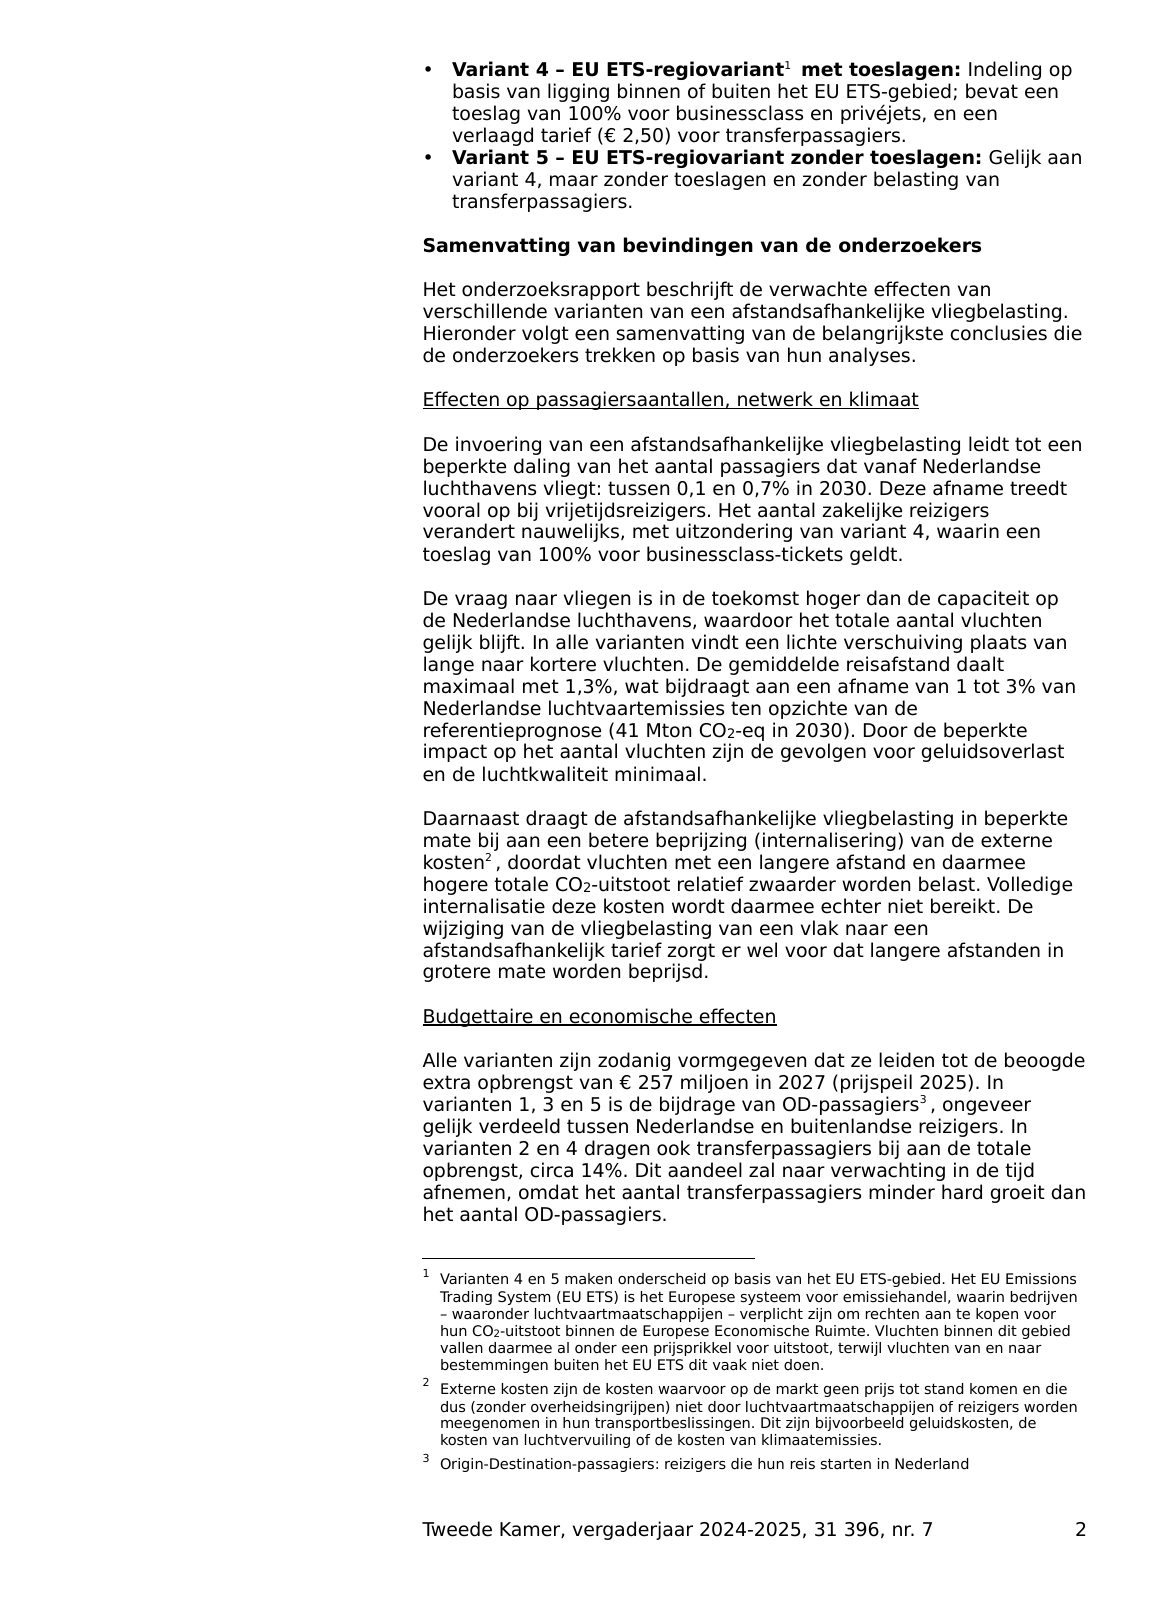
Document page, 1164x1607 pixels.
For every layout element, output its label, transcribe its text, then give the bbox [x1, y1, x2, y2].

subtitle Effecten op passagiersaantallen, netwerk en klimaat [422, 389, 1087, 411]
text • Variant 4 – EU ETS-regiovariant met toeslagen: Indeling op basis van ligging binnen of buiten het EU ETS-gebied; bevat een toeslag van 100% voor businessclass en privéjets, en een verlaagd tarief (€ 2,50) voor transferpassagiers. [422, 59, 1087, 147]
text De invoering van een afstandsafhankelijke vliegbelasting leidt tot een beperkte daling van het aantal passagiers dat vanaf Nederlandse luchthavens vliegt: tussen 0,1 en 0,7% in 2030. Deze afname treedt vooral op bij vrijetijdsreizigers. Het aantal zakelijke reizigers verandert nauwelijks, met uitzondering van variant 4, waarin een toeslag van 100% voor businessclass-tickets geldt. [422, 433, 1087, 565]
subtitle Samenvatting van bevindingen van de onderzoekers [422, 235, 1087, 257]
text Het onderzoeksrapport beschrijft de verwachte effecten van verschillende varianten van een afstandsafhankelijke vliegbelasting. Hieronder volgt een samenvatting van de belangrijkste conclusies die de onderzoekers trekken op basis van hun analyses. [422, 279, 1087, 367]
text • Variant 5 – EU ETS-regiovariant zonder toeslagen: Gelijk aan variant 4, maar zonder toeslagen en zonder belasting van transferpassagiers. [422, 147, 1087, 213]
text Alle varianten zijn zodanig vormgegeven dat ze leiden tot de beoogde extra opbrengst van € 257 miljoen in 2027 (prijspeil 2025). In varianten 1, 3 en 5 is de bijdrage van OD-passagiers, ongeveer gelijk verdeeld tussen Nederlandse en buitenlandse reizigers. In varianten 2 en 4 dragen ook transferpassagiers bij aan de totale opbrengst, circa 14%. Dit aandeel zal naar verwachting in de tijd afnemen, omdat het aantal transferpassagiers minder hard groeit dan het aantal OD-passagiers. [422, 1050, 1087, 1226]
text Origin-Destination-passagiers: reizigers die hun reis starten in Nederland [422, 1452, 1087, 1474]
text Daarnaast draagt de afstandsafhankelijke vliegbelasting in beperkte mate bij aan een betere beprijzing (internalisering) van de externe kosten, doordat vluchten met een langere afstand en daarmee hogere totale CO2-uitstoot relatief zwaarder worden belast. Volledige internalisatie deze kosten wordt daarmee echter niet bereikt. De wijziging van de vliegbelasting van een vlak naar een afstandsafhankelijk tarief zorgt er wel voor dat langere afstanden in grotere mate worden beprijsd. [422, 808, 1087, 983]
text Varianten 4 en 5 maken onderscheid op basis van het EU ETS-gebied. Het EU Emissions Trading System (EU ETS) is het Europese systeem voor emissiehandel, waarin bedrijven – waaronder luchtvaartmaatschappijen – verplicht zijn om rechten aan te kopen voor hun CO2-uitstoot binnen de Europese Economische Ruimte. Vluchten binnen dit gebied vallen daarmee al onder een prijsprikkel voor uitstoot, terwijl vluchten van en naar bestemmingen buiten het EU ETS dit vaak niet doen. [422, 1267, 1087, 1374]
subtitle Budgettaire en economische effecten [422, 1006, 1087, 1028]
text Externe kosten zijn de kosten waarvoor op de markt geen prijs tot stand komen en die dus (zonder overheidsingrijpen) niet door luchtvaartmaatschappijen of reizigers worden meegenomen in hun transportbeslissingen. Dit zijn bijvoorbeeld geluidskosten, de kosten van luchtvervuiling of de kosten van klimaatemissies. [422, 1377, 1087, 1449]
text De vraag naar vliegen is in de toekomst hoger dan de capaciteit op de Nederlandse luchthavens, waardoor het totale aantal vluchten gelijk blijft. In alle varianten vindt een lichte verschuiving plaats van lange naar kortere vluchten. De gemiddelde reisafstand daalt maximaal met 1,3%, wat bijdraagt aan een afname van 1 tot 3% van Nederlandse luchtvaartemissies ten opzichte van de referentieprognose (41 Mton CO2-eq in 2030). Door de beperkte impact op het aantal vluchten zijn de gevolgen voor geluidsoverlast en de luchtkwaliteit minimaal. [422, 588, 1087, 785]
